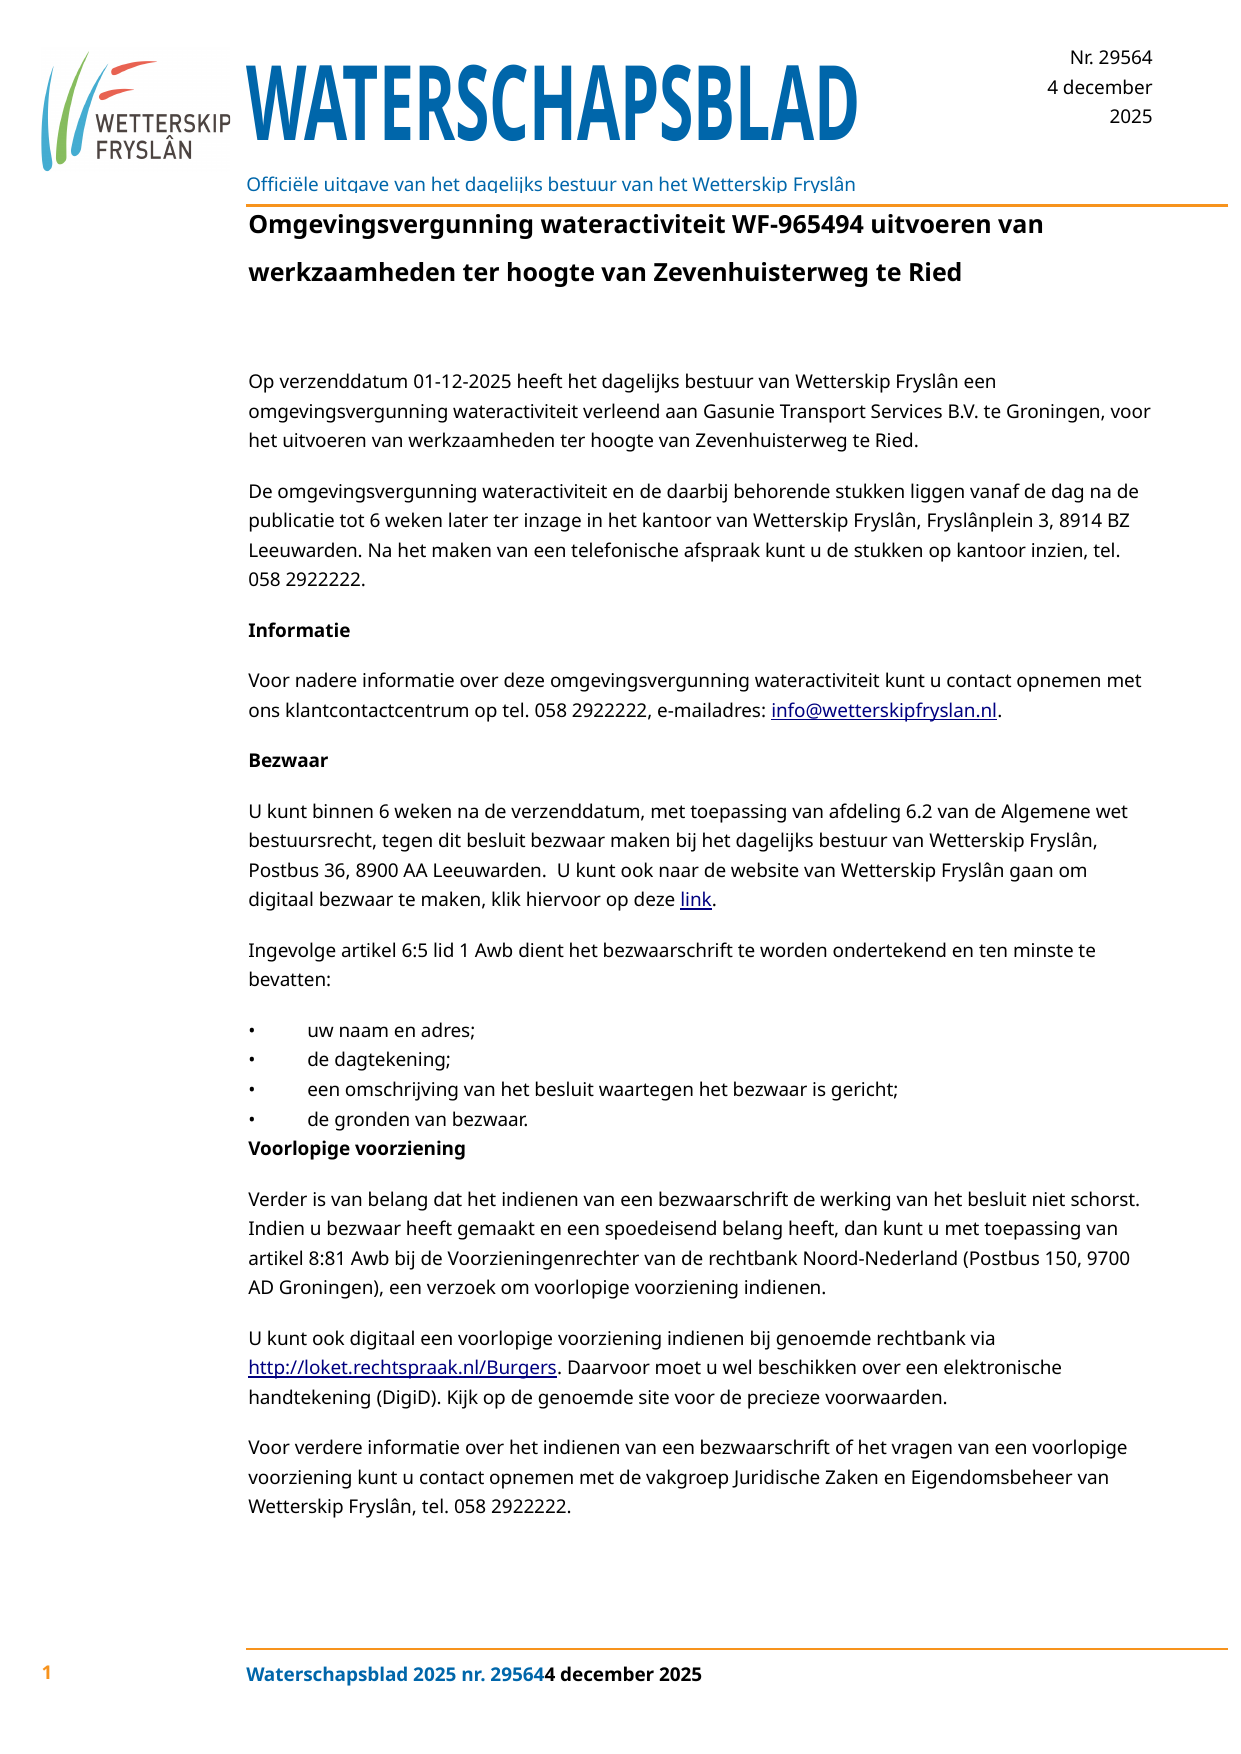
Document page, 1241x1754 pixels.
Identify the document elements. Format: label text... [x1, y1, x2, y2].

text Voorlopige voorziening [248, 1135, 1152, 1161]
text De omgevingsvergunning wateractiviteit en de daarbij behorende stukken liggen vanaf de dag na de publicatie tot 6 weken later ter inzage in het kantoor van Wetterskip Fryslân, Fryslânplein 3, 8914 BZ Leeuwarden. Na het maken van een telefonische afspraak kunt u de stukken op kantoor inzien, tel. 058 2922222. [248, 478, 1152, 592]
text Bezwaar [248, 747, 1152, 773]
text Voor verdere informatie over het indienen van een bezwaarschrift of het vragen van een voorlopige voorziening kunt u contact opnemen met de vakgroep Juridische Zaken en Eigendomsbeheer van Wetterskip Fryslân, tel. 058 2922222. [248, 1434, 1152, 1519]
text U kunt binnen 6 weken na de verzenddatum, met toepassing van afdeling 6.2 van de Algemene wet bestuursrecht, tegen dit besluit bezwaar maken bij het dagelijks bestuur van Wetterskip Fryslân, Postbus 36, 8900 AA Leeuwarden. U kunt ook naar de website van Wetterskip Fryslân gaan om digitaal bezwaar te maken, klik hiervoor op deze link. [248, 798, 1152, 912]
text Informatie [248, 617, 1152, 643]
text Omgevingsvergunning wateractiviteit WF-965494 uitvoeren van werkzaamheden ter hoogte van Zevenhuisterweg te Ried [248, 207, 1152, 288]
text Verder is van belang dat het indienen van een bezwaarschrift de werking van het besluit niet schorst. Indien u bezwaar heeft gemaakt en een spoedeisend belang heeft, dan kunt u met toepassing van artikel 8:81 Awb bij de Voorzieningenrechter van de rechtbank Noord-Nederland (Postbus 150, 9700 AD Groningen), een verzoek om voorlopige voorziening indienen. [248, 1186, 1152, 1300]
list uw naam en adres; [248, 1017, 1152, 1043]
text U kunt ook digitaal een voorlopige voorziening indienen bij genoemde rechtbank via http://loket.rechtspraak.nl/Burgers. Daarvoor moet u wel beschikken over een elektronische handtekening (DigiD). Kijk op de genoemde site voor de precieze voorwaarden. [248, 1325, 1152, 1410]
list een omschrijving van het besluit waartegen het bezwaar is gericht; [248, 1076, 1152, 1102]
picture [41, 47, 231, 172]
text Op verzenddatum 01-12-2025 heeft het dagelijks bestuur van Wetterskip Fryslân een omgevingsvergunning wateractiviteit verleend aan Gasunie Transport Services B.V. te Groningen, voor het uitvoeren van werkzaamheden ter hoogte van Zevenhuisterweg te Ried. [248, 368, 1152, 453]
list de gronden van bezwaar. [248, 1106, 1152, 1132]
text Ingevolge artikel 6:5 lid 1 Awb dient het bezwaarschrift te worden ondertekend en ten minste te bevatten: [248, 937, 1152, 992]
list de dagtekening; [248, 1047, 1152, 1072]
text Voor nadere informatie over deze omgevingsvergunning wateractiviteit kunt u contact opnemen met ons klantcontactcentrum op tel. 058 2922222, e-mailadres: info@wetterskipfryslan.nl. [248, 667, 1152, 723]
